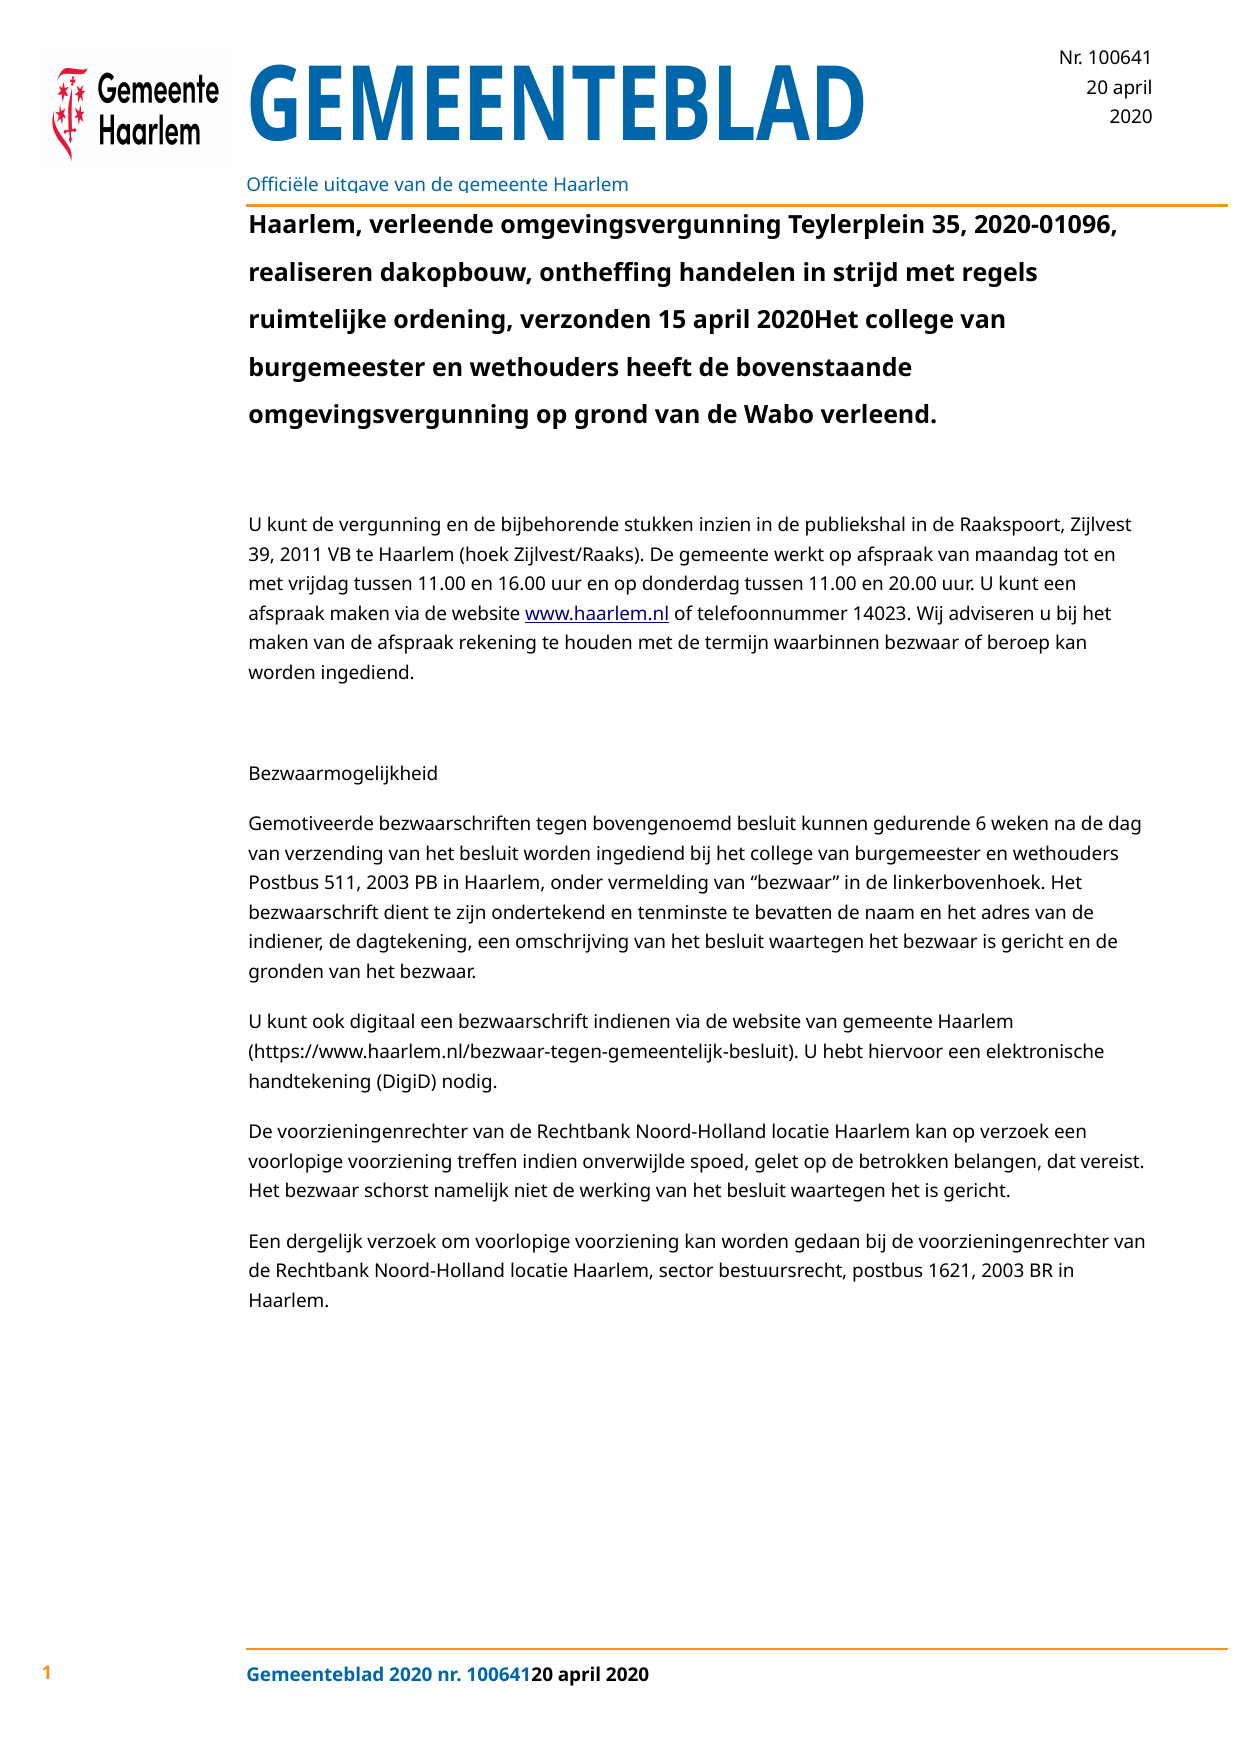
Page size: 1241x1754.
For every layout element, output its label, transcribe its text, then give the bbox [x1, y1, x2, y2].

text De voorzieningenrechter van de Rechtbank Noord-Holland locatie Haarlem kan op verzoek een voorlopige voorziening treffen indien onverwijlde spoed, gelet op de betrokken belangen, dat vereist. Het bezwaar schorst namelijk niet de werking van het besluit waartegen het is gericht. [248, 1118, 1152, 1203]
text Bezwaarmogelijkheid [248, 760, 1152, 786]
text Haarlem, verleende omgevingsvergunning Teylerplein 35, 2020-01096, realiseren dakopbouw, ontheffing handelen in strijd met regels ruimtelijke ordening, verzonden 15 april 2020Het college van burgemeester en wethouders heeft de bovenstaande omgevingsvergunning op grond van de Wabo verleend. [248, 207, 1152, 431]
picture [41, 47, 231, 172]
text Gemotiveerde bezwaarschriften tegen bovengenoemd besluit kunnen gedurende 6 weken na de dag van verzending van het besluit worden ingediend bij het college van burgemeester en wethouders Postbus 511, 2003 PB in Haarlem, onder vermelding van “bezwaar” in de linkerbovenhoek. Het bezwaarschrift dient te zijn ondertekend en tenminste te bevatten de naam en het adres van de indiener, de dagtekening, een omschrijving van het besluit waartegen het bezwaar is gericht en de gronden van het bezwaar. [248, 810, 1152, 984]
text U kunt ook digitaal een bezwaarschrift indienen via de website van gemeente Haarlem (https://www.haarlem.nl/bezwaar-tegen-gemeentelijk-besluit). U hebt hiervoor een elektronische handtekening (DigiD) nodig. [248, 1009, 1152, 1093]
text Een dergelijk verzoek om voorlopige voorziening kan worden gedaan bij de voorzieningenrechter van de Rechtbank Noord-Holland locatie Haarlem, sector bestuursrecht, postbus 1621, 2003 BR in Haarlem. [248, 1228, 1152, 1313]
text U kunt de vergunning en de bijbehorende stukken inzien in de publiekshal in de Raakspoort, Zijlvest 39, 2011 VB te Haarlem (hoek Zijlvest/Raaks). De gemeente werkt op afspraak van maandag tot en met vrijdag tussen 11.00 en 16.00 uur en op donderdag tussen 11.00 en 20.00 uur. U kunt een afspraak maken via de website www.haarlem.nl of telefoonnummer 14023. Wij adviseren u bij het maken van de afspraak rekening te houden met de termijn waarbinnen bezwaar of beroep kan worden ingediend. [248, 511, 1152, 685]
